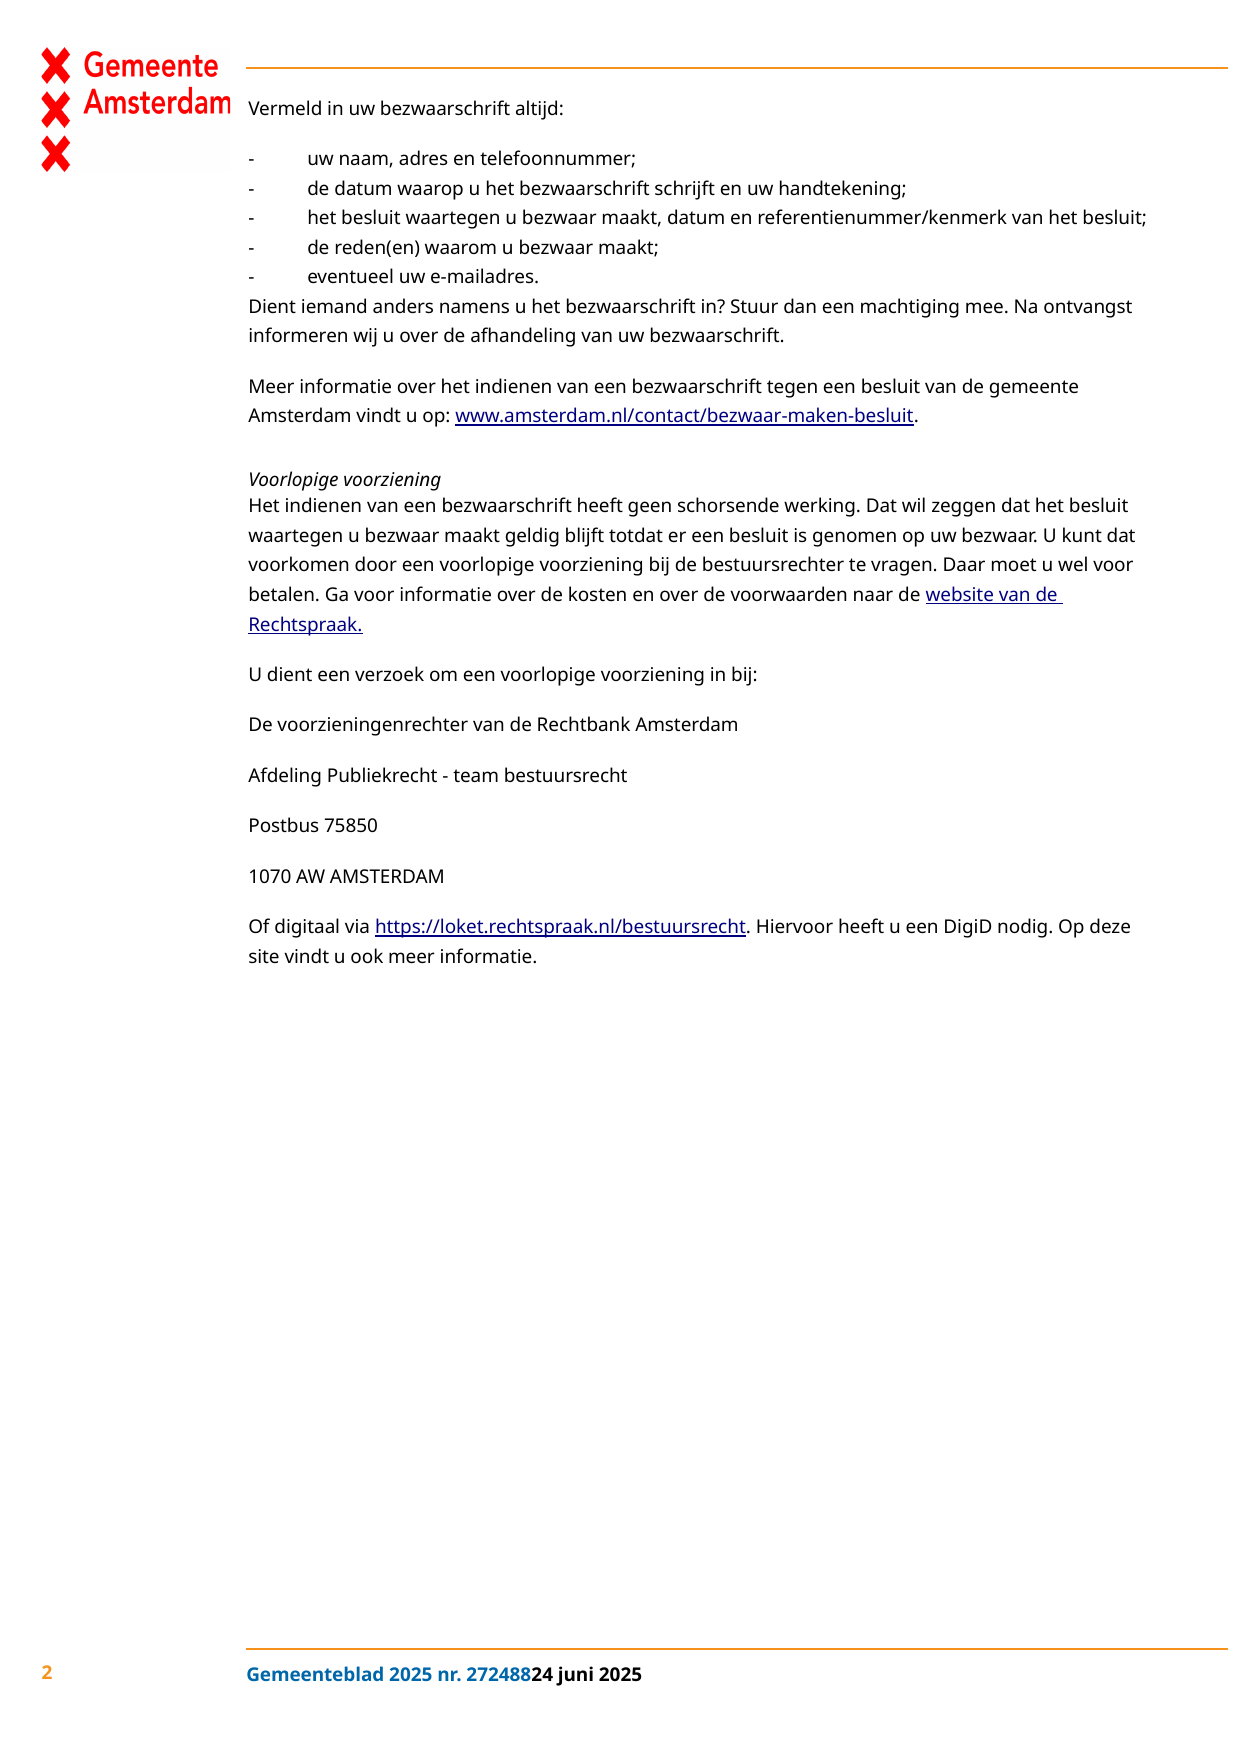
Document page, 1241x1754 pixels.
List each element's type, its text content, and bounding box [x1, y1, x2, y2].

picture [41, 47, 231, 172]
text Meer informatie over het indienen van een bezwaarschrift tegen een besluit van de gemeente Amsterdam vindt u op: www.amsterdam.nl/contact/bezwaar-maken-besluit. [248, 373, 1152, 428]
text 1070 AW AMSTERDAM [248, 863, 1152, 888]
list de reden(en) waarom u bezwaar maakt; [248, 234, 1152, 260]
text Afdeling Publiekrecht - team bestuursrecht [248, 762, 1152, 788]
text Of digitaal via https://loket.rechtspraak.nl/bestuursrecht. Hiervoor heeft u een DigiD nodig. Op deze site vindt u ook meer informatie. [248, 913, 1152, 968]
text De voorzieningenrechter van de Rechtbank Amsterdam [248, 712, 1152, 737]
list eventueel uw e-mailadres. [248, 263, 1152, 289]
text Vermeld in uw bezwaarschrift altijd: [248, 95, 1152, 121]
list het besluit waartegen u bezwaar maakt, datum en referentienummer/kenmerk van het besluit; [248, 204, 1152, 230]
text Voorlopige voorziening [248, 467, 1152, 492]
list uw naam, adres en telefoonnummer; [248, 145, 1152, 171]
text Het indienen van een bezwaarschrift heeft geen schorsende werking. Dat wil zeggen dat het besluit waartegen u bezwaar maakt geldig blijft totdat er een besluit is genomen op uw bezwaar. U kunt dat voorkomen door een voorlopige voorziening bij de bestuursrechter te vragen. Daar moet u wel voor betalen. Ga voor informatie over de kosten en over de voorwaarden naar de website van de Rechtspraak. [248, 492, 1152, 636]
text U dient een verzoek om een voorlopige voorziening in bij: [248, 661, 1152, 687]
list de datum waarop u het bezwaarschrift schrijft en uw handtekening; [248, 175, 1152, 201]
text Postbus 75850 [248, 812, 1152, 838]
text Dient iemand anders namens u het bezwaarschrift in? Stuur dan een machtiging mee. Na ontvangst informeren wij u over de afhandeling van uw bezwaarschrift. [248, 293, 1152, 348]
